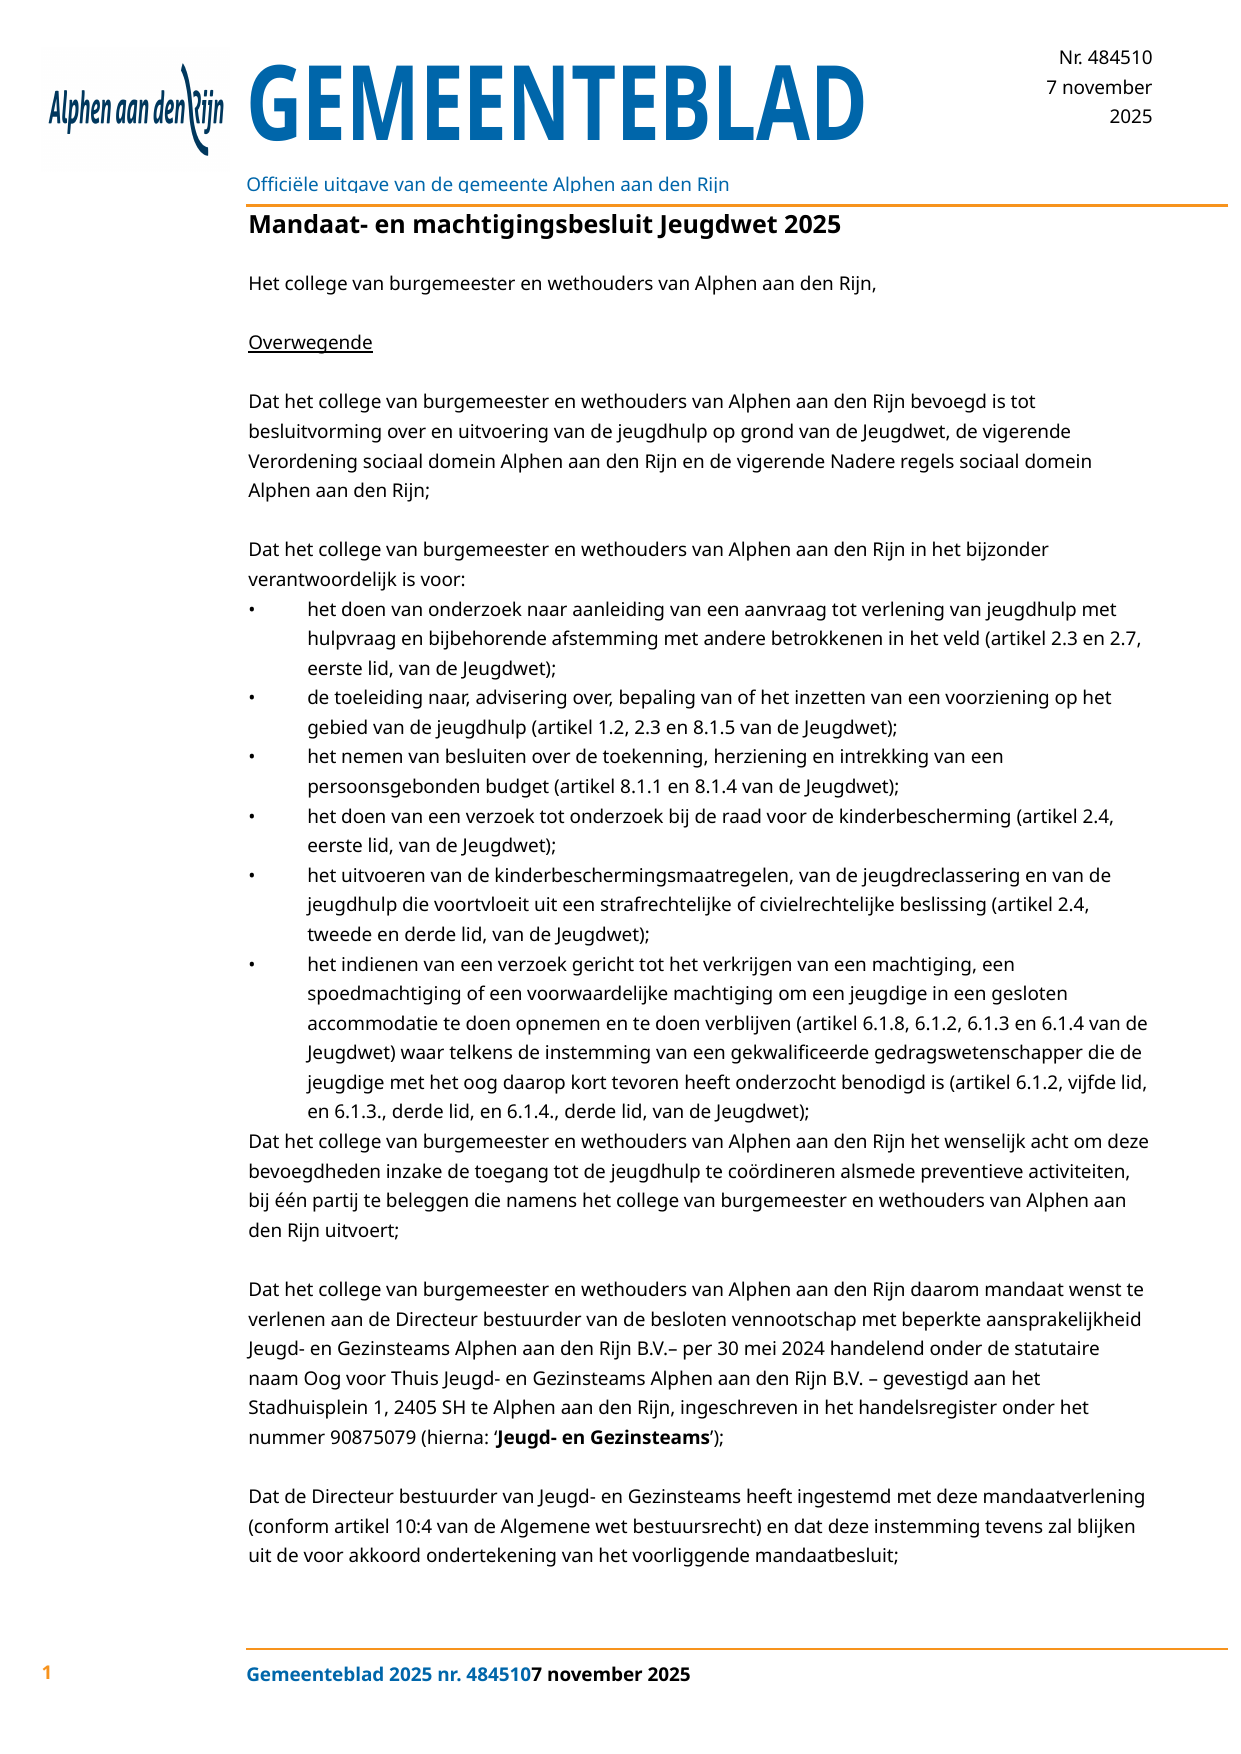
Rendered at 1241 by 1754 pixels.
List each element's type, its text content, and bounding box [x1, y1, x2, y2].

text Dat het college van burgemeester en wethouders van Alphen aan den Rijn bevoegd is tot besluitvorming over en uitvoering van de jeugdhulp op grond van de Jeugdwet, de vigerende Verordening sociaal domein Alphen aan den Rijn en de vigerende Nadere regels sociaal domein Alphen aan den Rijn; [248, 389, 1152, 503]
list het nemen van besluiten over de toekenning, herziening en intrekking van een persoonsgebonden budget (artikel 8.1.1 en 8.1.4 van de Jeugdwet); [248, 744, 1152, 799]
text Mandaat- en machtigingsbesluit Jeugdwet 2025 [248, 207, 1152, 241]
list het doen van onderzoek naar aanleiding van een aanvraag tot verlening van jeugdhulp met hulpvraag en bijbehorende afstemming met andere betrokkenen in het veld (artikel 2.3 en 2.7, eerste lid, van de Jeugdwet); [248, 596, 1152, 681]
picture [41, 47, 231, 172]
list het uitvoeren van de kinderbeschermingsmaatregelen, van de jeugdreclassering en van de jeugdhulp die voortvloeit uit een strafrechtelijke of civielrechtelijke beslissing (artikel 2.4, tweede en derde lid, van de Jeugdwet); [248, 862, 1152, 947]
text Dat het college van burgemeester en wethouders van Alphen aan den Rijn het wenselijk acht om deze bevoegdheden inzake de toegang tot de jeugdhulp te coördineren alsmede preventieve activiteiten, bij één partij te beleggen die namens het college van burgemeester en wethouders van Alphen aan den Rijn uitvoert; [248, 1128, 1152, 1243]
text Dat het college van burgemeester en wethouders van Alphen aan den Rijn in het bijzonder verantwoordelijk is voor: [248, 537, 1152, 592]
list de toeleiding naar, advisering over, bepaling van of het inzetten van een voorziening op het gebied van de jeugdhulp (artikel 1.2, 2.3 en 8.1.5 van de Jeugdwet); [248, 684, 1152, 740]
text Overwegende [248, 329, 1152, 355]
list het indienen van een verzoek gericht tot het verkrijgen van een machtiging, een spoedmachtiging of een voorwaardelijke machtiging om een jeugdige in een gesloten accommodatie te doen opnemen en te doen verblijven (artikel 6.1.8, 6.1.2, 6.1.3 en 6.1.4 van de Jeugdwet) waar telkens de instemming van een gekwalificeerde gedragswetenschapper die de jeugdige met het oog daarop kort tevoren heeft onderzocht benodigd is (artikel 6.1.2, vijfde lid, en 6.1.3., derde lid, en 6.1.4., derde lid, van de Jeugdwet); [248, 951, 1152, 1124]
text Dat de Directeur bestuurder van Jeugd- en Gezinsteams heeft ingestemd met deze mandaatverlening (conform artikel 10:4 van de Algemene wet bestuursrecht) en dat deze instemming tevens zal blijken uit de voor akkoord ondertekening van het voorliggende mandaatbesluit; [248, 1483, 1152, 1568]
text Dat het college van burgemeester en wethouders van Alphen aan den Rijn daarom mandaat wenst te verlenen aan de Directeur bestuurder van de besloten vennootschap met beperkte aansprakelijkheid Jeugd- en Gezinsteams Alphen aan den Rijn B.V.– per 30 mei 2024 handelend onder de statutaire naam Oog voor Thuis Jeugd- en Gezinsteams Alphen aan den Rijn B.V. – gevestigd aan het Stadhuisplein 1, 2405 SH te Alphen aan den Rijn, ingeschreven in het handelsregister onder het nummer 90875079 (hierna: ‘Jeugd- en Gezinsteams’); [248, 1276, 1152, 1450]
list het doen van een verzoek tot onderzoek bij de raad voor de kinderbescherming (artikel 2.4, eerste lid, van de Jeugdwet); [248, 803, 1152, 858]
text Het college van burgemeester en wethouders van Alphen aan den Rijn, [248, 270, 1152, 296]
